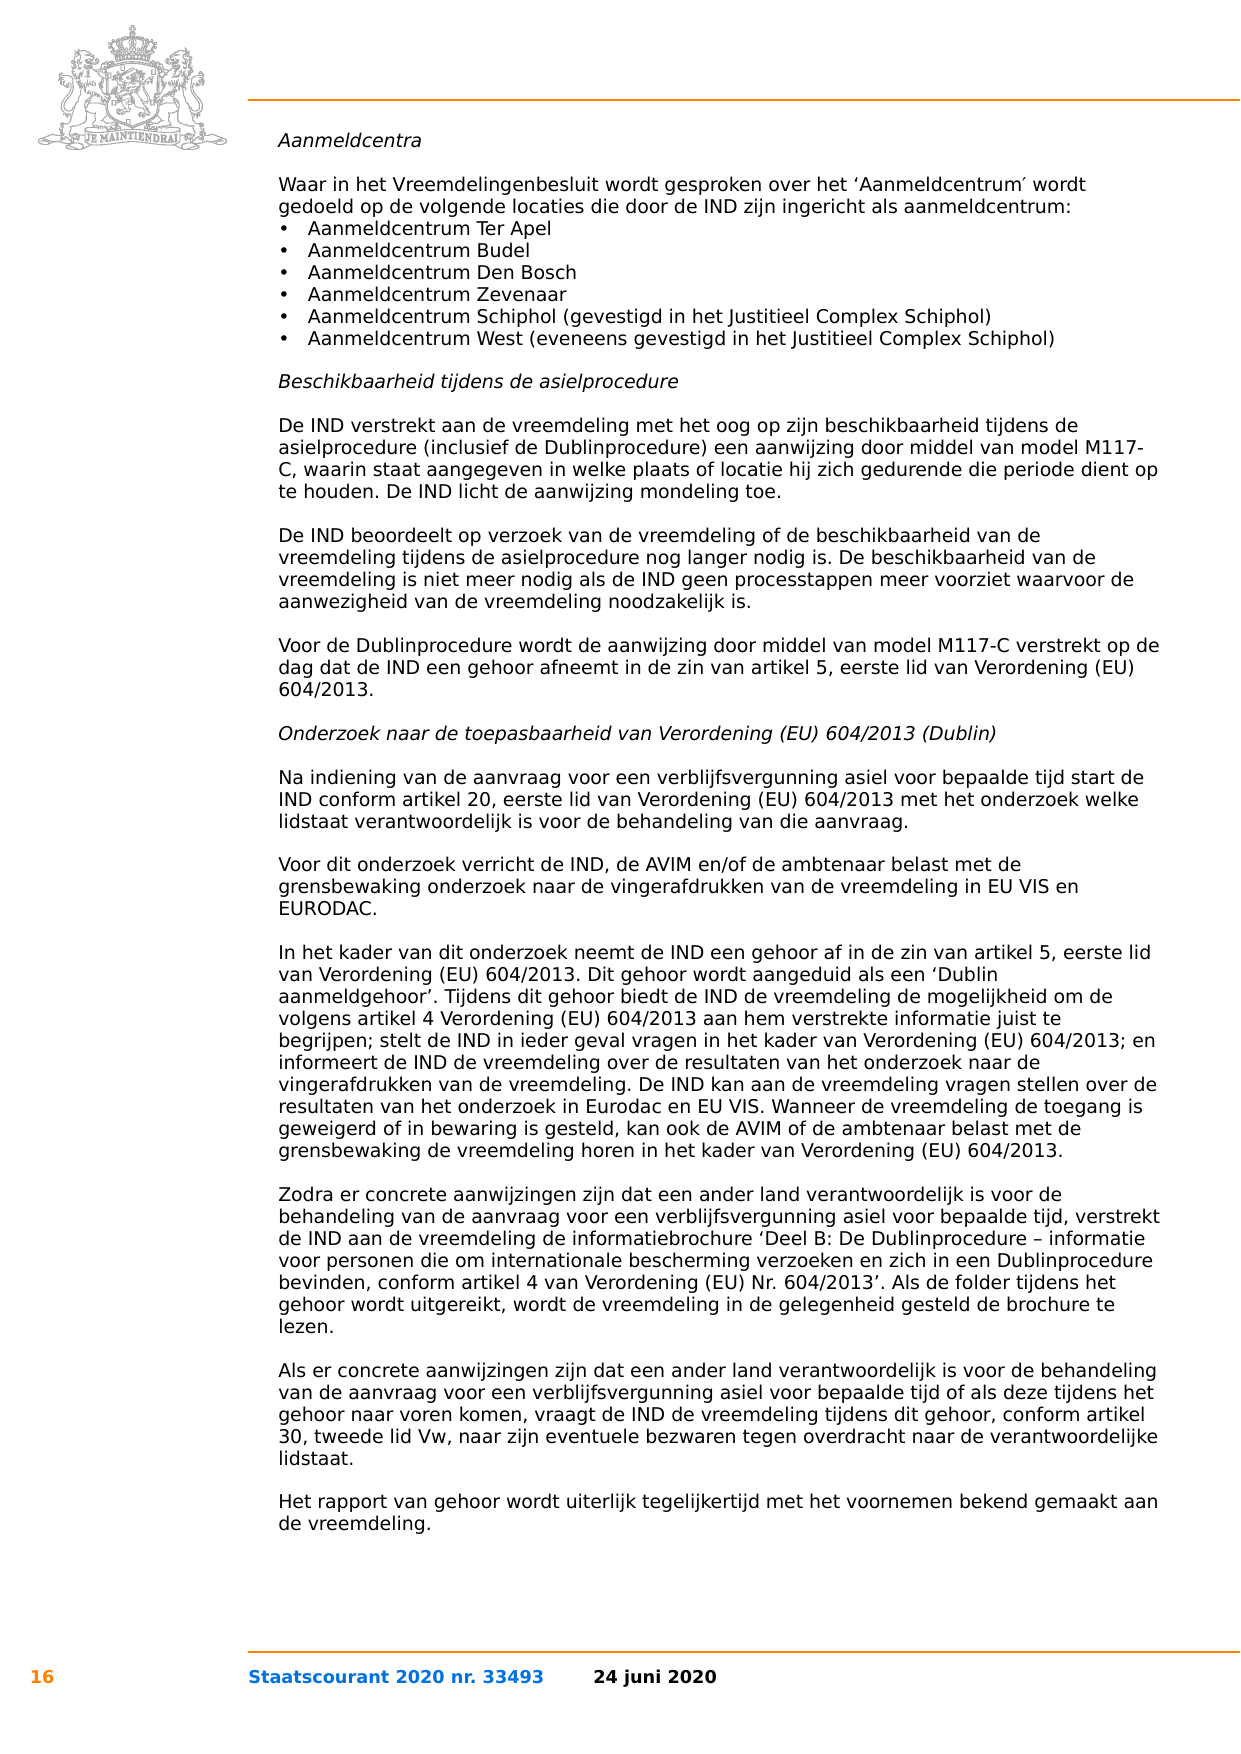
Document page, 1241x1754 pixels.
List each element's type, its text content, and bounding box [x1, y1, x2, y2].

text Voor dit onderzoek verricht de IND, de AVIM en/of de ambtenaar belast met de grensbewaking onderzoek naar de vingerafdrukken van de vreemdeling in EU VIS en EURODAC. [278, 854, 1163, 920]
text In het kader van dit onderzoek neemt de IND een gehoor af in de zin van artikel 5, eerste lid van Verordening (EU) 604/2013. Dit gehoor wordt aangeduid als een ‘Dublin aanmeldgehoor’. Tijdens dit gehoor biedt de IND de vreemdeling de mogelijkheid om de volgens artikel 4 Verordening (EU) 604/2013 aan hem verstrekte informatie juist te begrijpen; stelt de IND in ieder geval vragen in het kader van Verordening (EU) 604/2013; en informeert de IND de vreemdeling over de resultaten van het onderzoek naar de vingerafdrukken van de vreemdeling. De IND kan aan de vreemdeling vragen stellen over de resultaten van het onderzoek in Eurodac en EU VIS. Wanneer de vreemdeling de toegang is geweigerd of in bewaring is gesteld, kan ook de AVIM of de ambtenaar belast met de grensbewaking de vreemdeling horen in het kader van Verordening (EU) 604/2013. [278, 942, 1163, 1162]
subtitle Beschikbaarheid tijdens de asielprocedure [278, 371, 1163, 393]
text • Aanmeldcentrum Schiphol (gevestigd in het Justitieel Complex Schiphol) [278, 306, 1163, 328]
text De IND beoordeelt op verzoek van de vreemdeling of de beschikbaarheid van de vreemdeling tijdens de asielprocedure nog langer nodig is. De beschikbaarheid van de vreemdeling is niet meer nodig als de IND geen processtappen meer voorziet waarvoor de aanwezigheid van de vreemdeling noodzakelijk is. [278, 525, 1163, 613]
picture [38, 25, 227, 150]
text Als er concrete aanwijzingen zijn dat een ander land verantwoordelijk is voor de behandeling van de aanvraag voor een verblijfsvergunning asiel voor bepaalde tijd of als deze tijdens het gehoor naar voren komen, vraagt de IND de vreemdeling tijdens dit gehoor, conform artikel 30, tweede lid Vw, naar zijn eventuele bezwaren tegen overdracht naar de verantwoordelijke lidstaat. [278, 1359, 1163, 1469]
subtitle Onderzoek naar de toepasbaarheid van Verordening (EU) 604/2013 (Dublin) [278, 723, 1163, 745]
text • Aanmeldcentrum West (eveneens gevestigd in het Justitieel Complex Schiphol) [278, 328, 1163, 349]
text De IND verstrekt aan de vreemdeling met het oog op zijn beschikbaarheid tijdens de asielprocedure (inclusief de Dublinprocedure) een aanwijzing door middel van model M117-C, waarin staat aangegeven in welke plaats of locatie hij zich gedurende die periode dient op te houden. De IND licht de aanwijzing mondeling toe. [278, 415, 1163, 503]
text Het rapport van gehoor wordt uiterlijk tegelijkertijd met het voornemen bekend gemaakt aan de vreemdeling. [278, 1491, 1163, 1535]
text Waar in het Vreemdelingenbesluit wordt gesproken over het ‘Aanmeldcentrum′ wordt gedoeld op de volgende locaties die door de IND zijn ingericht als aanmeldcentrum: [278, 174, 1163, 218]
text • Aanmeldcentrum Budel [278, 240, 1163, 262]
text • Aanmeldcentrum Zevenaar [278, 284, 1163, 306]
text Voor de Dublinprocedure wordt de aanwijzing door middel van model M117-C verstrekt op de dag dat de IND een gehoor afneemt in de zin van artikel 5, eerste lid van Verordening (EU) 604/2013. [278, 635, 1163, 701]
text Na indiening van de aanvraag voor een verblijfsvergunning asiel voor bepaalde tijd start de IND conform artikel 20, eerste lid van Verordening (EU) 604/2013 met het onderzoek welke lidstaat verantwoordelijk is voor de behandeling van die aanvraag. [278, 767, 1163, 832]
text • Aanmeldcentrum Ter Apel [278, 218, 1163, 240]
text • Aanmeldcentrum Den Bosch [278, 262, 1163, 284]
text Zodra er concrete aanwijzingen zijn dat een ander land verantwoordelijk is voor de behandeling van de aanvraag voor een verblijfsvergunning asiel voor bepaalde tijd, verstrekt de IND aan de vreemdeling de informatiebrochure ‘Deel B: De Dublinprocedure – informatie voor personen die om internationale bescherming verzoeken en zich in een Dublinprocedure bevinden, conform artikel 4 van Verordening (EU) Nr. 604/2013’. Als de folder tijdens het gehoor wordt uitgereikt, wordt de vreemdeling in de gelegenheid gesteld de brochure te lezen. [278, 1184, 1163, 1338]
subtitle Aanmeldcentra [278, 130, 1163, 152]
